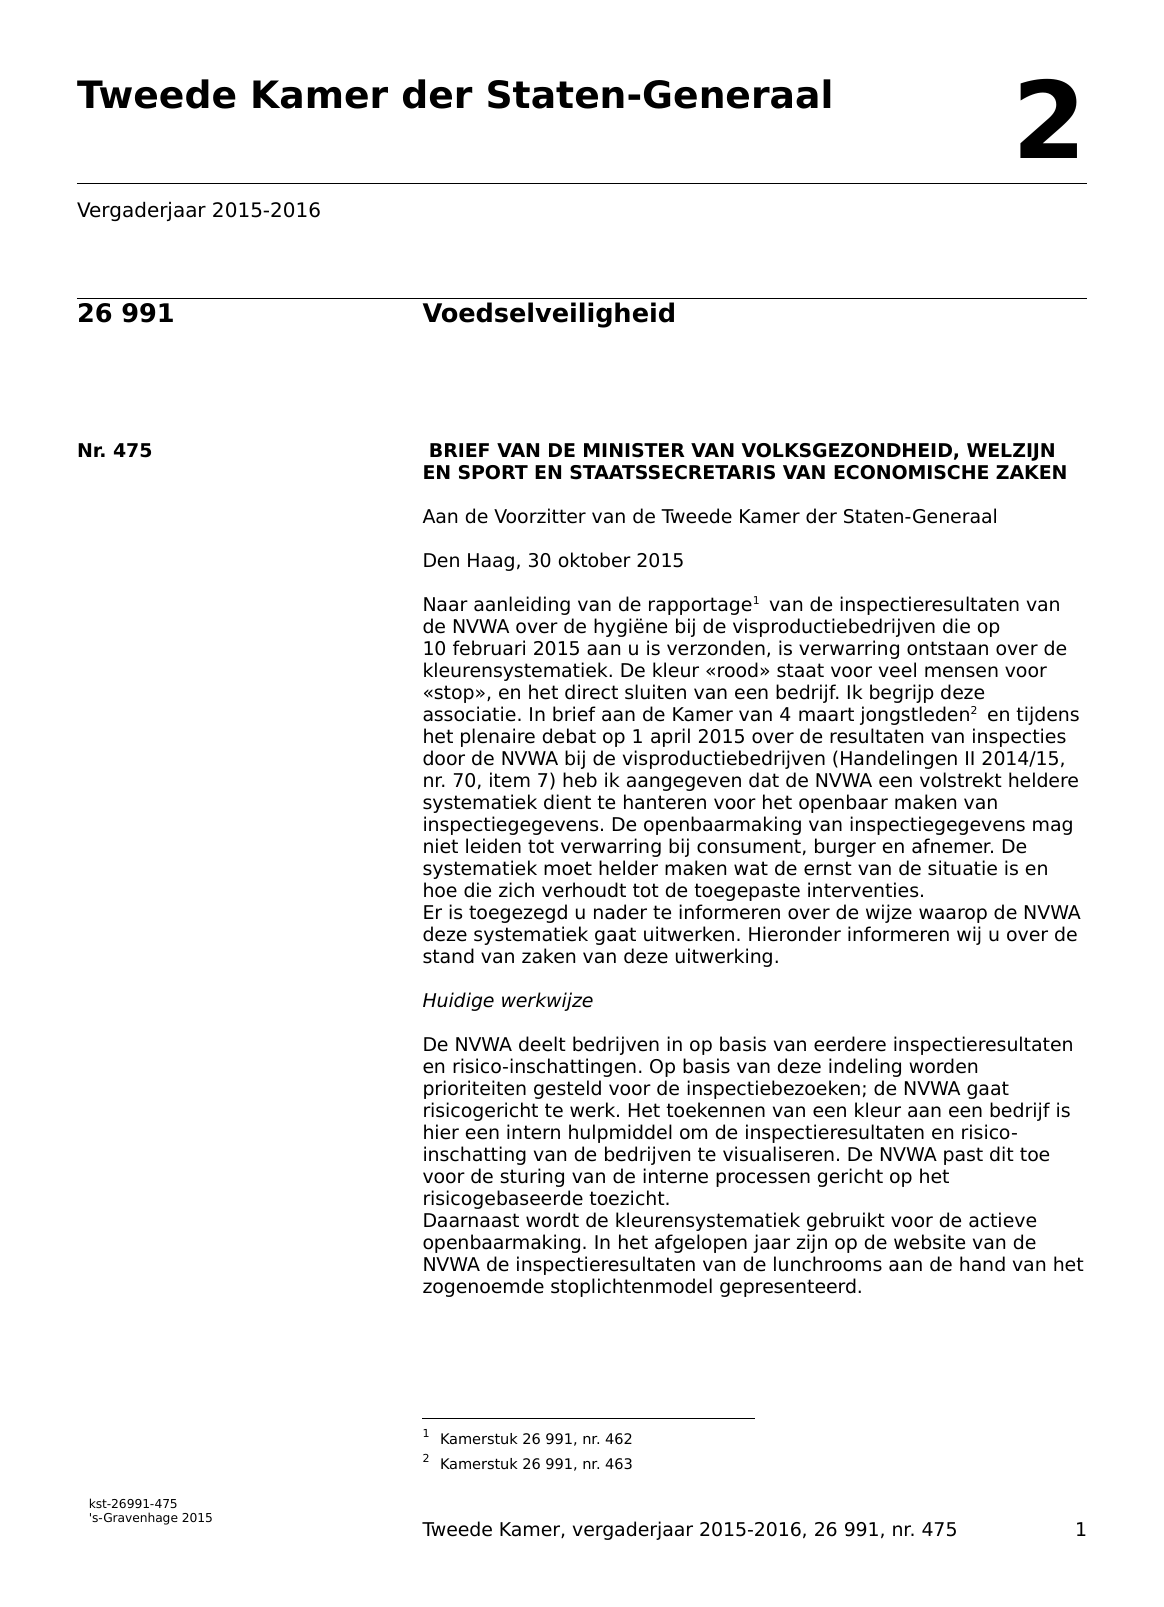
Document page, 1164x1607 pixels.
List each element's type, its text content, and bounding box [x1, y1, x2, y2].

text kst-26991-475 [88, 1497, 323, 1511]
text Er is toegezegd u nader te informeren over de wijze waarop de NVWA deze systematiek gaat uitwerken. Hieronder informeren wij u over de stand van zaken van deze uitwerking. [422, 902, 1087, 968]
text Den Haag, 30 oktober 2015 [422, 550, 1087, 572]
table_cell Vergaderjaar 2015-2016 [77, 184, 1087, 298]
subtitle Huidige werkwijze [422, 990, 1087, 1012]
subtitle 26 991 Voedselveiligheid [77, 299, 1087, 329]
text Kamerstuk 26 991, nr. 463 [422, 1452, 1087, 1474]
text Daarnaast wordt de kleurensystematiek gebruikt voor de actieve openbaarmaking. In het afgelopen jaar zijn op de website van de NVWA de inspectieresultaten van de lunchrooms aan de hand van het zogenoemde stoplichtenmodel gepresenteerd. [422, 1210, 1087, 1298]
text Aan de Voorzitter van de Tweede Kamer der Staten-Generaal [422, 506, 1087, 528]
text Kamerstuk 26 991, nr. 462 [422, 1427, 1087, 1449]
table_header 2 [886, 59, 1087, 183]
text 's-Gravenhage 2015 [88, 1511, 323, 1525]
table_header Tweede Kamer der Staten-Generaal [77, 59, 886, 183]
text De NVWA deelt bedrijven in op basis van eerdere inspectieresultaten en risico-inschattingen. Op basis van deze indeling worden prioriteiten gesteld voor de inspectiebezoeken; de NVWA gaat risicogericht te werk. Het toekennen van een kleur aan een bedrijf is hier een intern hulpmiddel om de inspectieresultaten en risico-inschatting van de bedrijven te visualiseren. De NVWA past dit toe voor de sturing van de interne processen gericht op het risicogebaseerde toezicht. [422, 1034, 1087, 1210]
subtitle Nr. 475 BRIEF VAN DE MINISTER VAN VOLKSGEZONDHEID, WELZIJN EN SPORT EN STAATSSECRETARIS VAN ECONOMISCHE ZAKEN [77, 440, 1087, 484]
text Naar aanleiding van de rapportage van de inspectieresultaten van de NVWA over de hygiëne bij de visproductiebedrijven die op 10 februari 2015 aan u is verzonden, is verwarring ontstaan over de kleurensystematiek. De kleur «rood» staat voor veel mensen voor «stop», en het direct sluiten van een bedrijf. Ik begrijp deze associatie. In brief aan de Kamer van 4 maart jongstleden en tijdens het plenaire debat op 1 april 2015 over de resultaten van inspecties door de NVWA bij de visproductiebedrijven (Handelingen II 2014/15, nr. 70, item 7) heb ik aangegeven dat de NVWA een volstrekt heldere systematiek dient te hanteren voor het openbaar maken van inspectiegegevens. De openbaarmaking van inspectiegegevens mag niet leiden tot verwarring bij consument, burger en afnemer. De systematiek moet helder maken wat de ernst van de situatie is en hoe die zich verhoudt tot de toegepaste interventies. [422, 594, 1087, 902]
